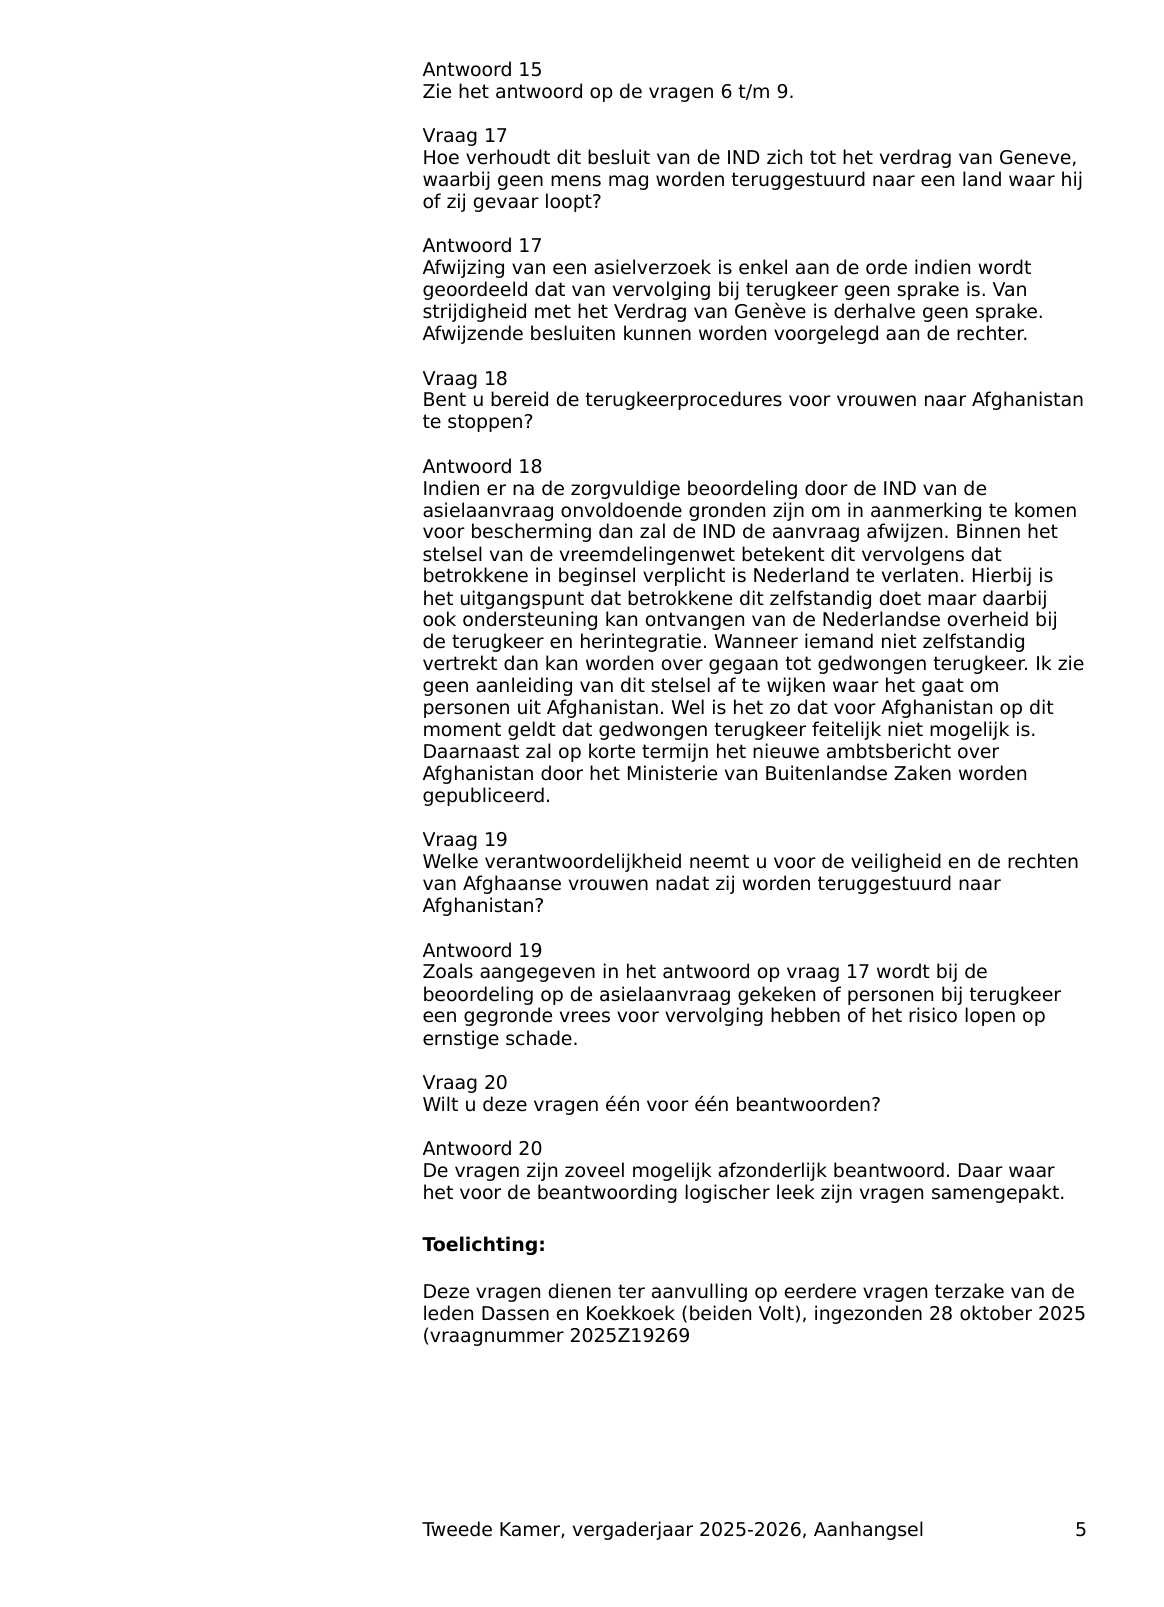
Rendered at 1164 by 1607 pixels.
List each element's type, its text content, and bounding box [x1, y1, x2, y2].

text Antwoord 18 [422, 456, 1087, 477]
text Zoals aangegeven in het antwoord op vraag 17 wordt bij de beoordeling op de asielaanvraag gekeken of personen bij terugkeer een gegronde vrees voor vervolging hebben of het risico lopen op ernstige schade. [422, 961, 1087, 1049]
text Vraag 17 [422, 125, 1087, 147]
text Vraag 18 [422, 367, 1087, 389]
subtitle Toelichting: [422, 1234, 1087, 1256]
text Antwoord 19 [422, 939, 1087, 961]
text Antwoord 20 [422, 1138, 1087, 1160]
text Afwijzing van een asielverzoek is enkel aan de orde indien wordt geoordeeld dat van vervolging bij terugkeer geen sprake is. Van strijdigheid met het Verdrag van Genève is derhalve geen sprake. Afwijzende besluiten kunnen worden voorgelegd aan de rechter. [422, 257, 1087, 345]
text Indien er na de zorgvuldige beoordeling door de IND van de asielaanvraag onvoldoende gronden zijn om in aanmerking te komen voor bescherming dan zal de IND de aanvraag afwijzen. Binnen het stelsel van de vreemdelingenwet betekent dit vervolgens dat betrokkene in beginsel verplicht is Nederland te verlaten. Hierbij is het uitgangspunt dat betrokkene dit zelfstandig doet maar daarbij ook ondersteuning kan ontvangen van de Nederlandse overheid bij de terugkeer en herintegratie. Wanneer iemand niet zelfstandig vertrekt dan kan worden over gegaan tot gedwongen terugkeer. Ik zie geen aanleiding van dit stelsel af te wijken waar het gaat om personen uit Afghanistan. Wel is het zo dat voor Afghanistan op dit moment geldt dat gedwongen terugkeer feitelijk niet mogelijk is. Daarnaast zal op korte termijn het nieuwe ambtsbericht over Afghanistan door het Ministerie van Buitenlandse Zaken worden gepubliceerd. [422, 477, 1087, 807]
text Antwoord 17 [422, 235, 1087, 257]
text Deze vragen dienen ter aanvulling op eerdere vragen terzake van de leden Dassen en Koekkoek (beiden Volt), ingezonden 28 oktober 2025 (vraagnummer 2025Z19269 [422, 1281, 1087, 1347]
text Bent u bereid de terugkeerprocedures voor vrouwen naar Afghanistan te stoppen? [422, 389, 1087, 433]
text Welke verantwoordelijkheid neemt u voor de veiligheid en de rechten van Afghaanse vrouwen nadat zij worden teruggestuurd naar Afghanistan? [422, 851, 1087, 917]
text Vraag 20 [422, 1072, 1087, 1093]
text Zie het antwoord op de vragen 6 t/m 9. [422, 81, 1087, 103]
text Wilt u deze vragen één voor één beantwoorden? [422, 1093, 1087, 1116]
text De vragen zijn zoveel mogelijk afzonderlijk beantwoord. Daar waar het voor de beantwoording logischer leek zijn vragen samengepakt. [422, 1160, 1087, 1204]
text Hoe verhoudt dit besluit van de IND zich tot het verdrag van Geneve, waarbij geen mens mag worden teruggestuurd naar een land waar hij of zij gevaar loopt? [422, 147, 1087, 213]
text Antwoord 15 [422, 59, 1087, 81]
text Vraag 19 [422, 829, 1087, 851]
